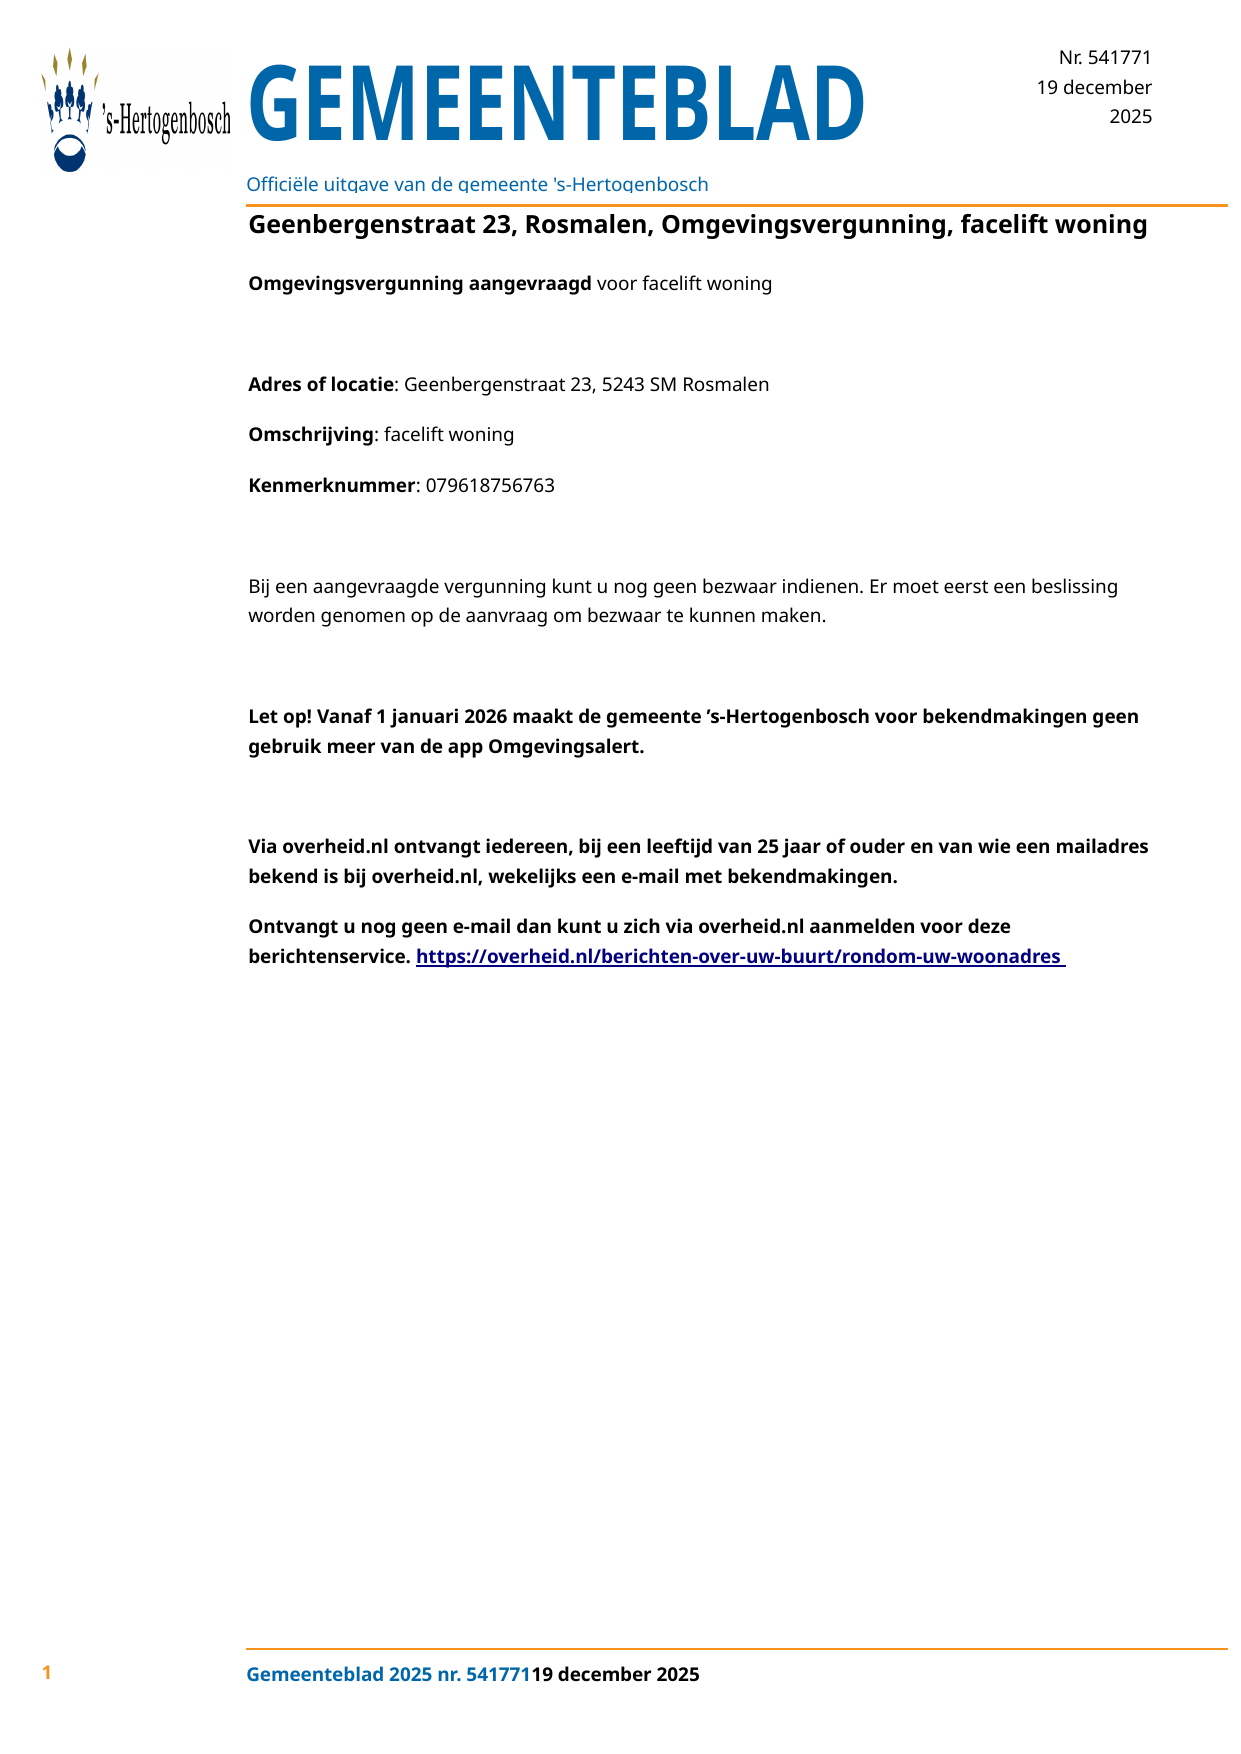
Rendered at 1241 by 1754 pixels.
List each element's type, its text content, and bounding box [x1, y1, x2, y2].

text Adres of locatie: Geenbergenstraat 23, 5243 SM Rosmalen [248, 371, 1152, 397]
text Bij een aangevraagde vergunning kunt u nog geen bezwaar indienen. Er moet eerst een beslissing worden genomen op de aanvraag om bezwaar te kunnen maken. [248, 573, 1152, 628]
text Omschrijving: facelift woning [248, 422, 1152, 447]
text Geenbergenstraat 23, Rosmalen, Omgevingsvergunning, facelift woning [248, 207, 1152, 241]
text Kenmerknummer: 079618756763 [248, 472, 1152, 498]
text Via overheid.nl ontvangt iedereen, bij een leeftijd van 25 jaar of ouder en van wie een mailadres bekend is bij overheid.nl, wekelijks een e-mail met bekendmakingen. [248, 834, 1152, 889]
text Ontvangt u nog geen e-mail dan kunt u zich via overheid.nl aanmelden voor deze berichtenservice. https://overheid.nl/berichten-over-uw-buurt/rondom-uw-woonadres [248, 914, 1152, 969]
picture [41, 47, 231, 172]
text Let op! Vanaf 1 januari 2026 maakt de gemeente ’s-Hertogenbosch voor bekendmakingen geen gebruik meer van de app Omgevingsalert. [248, 703, 1152, 758]
text Omgevingsvergunning aangevraagd voor facelift woning [248, 270, 1152, 296]
